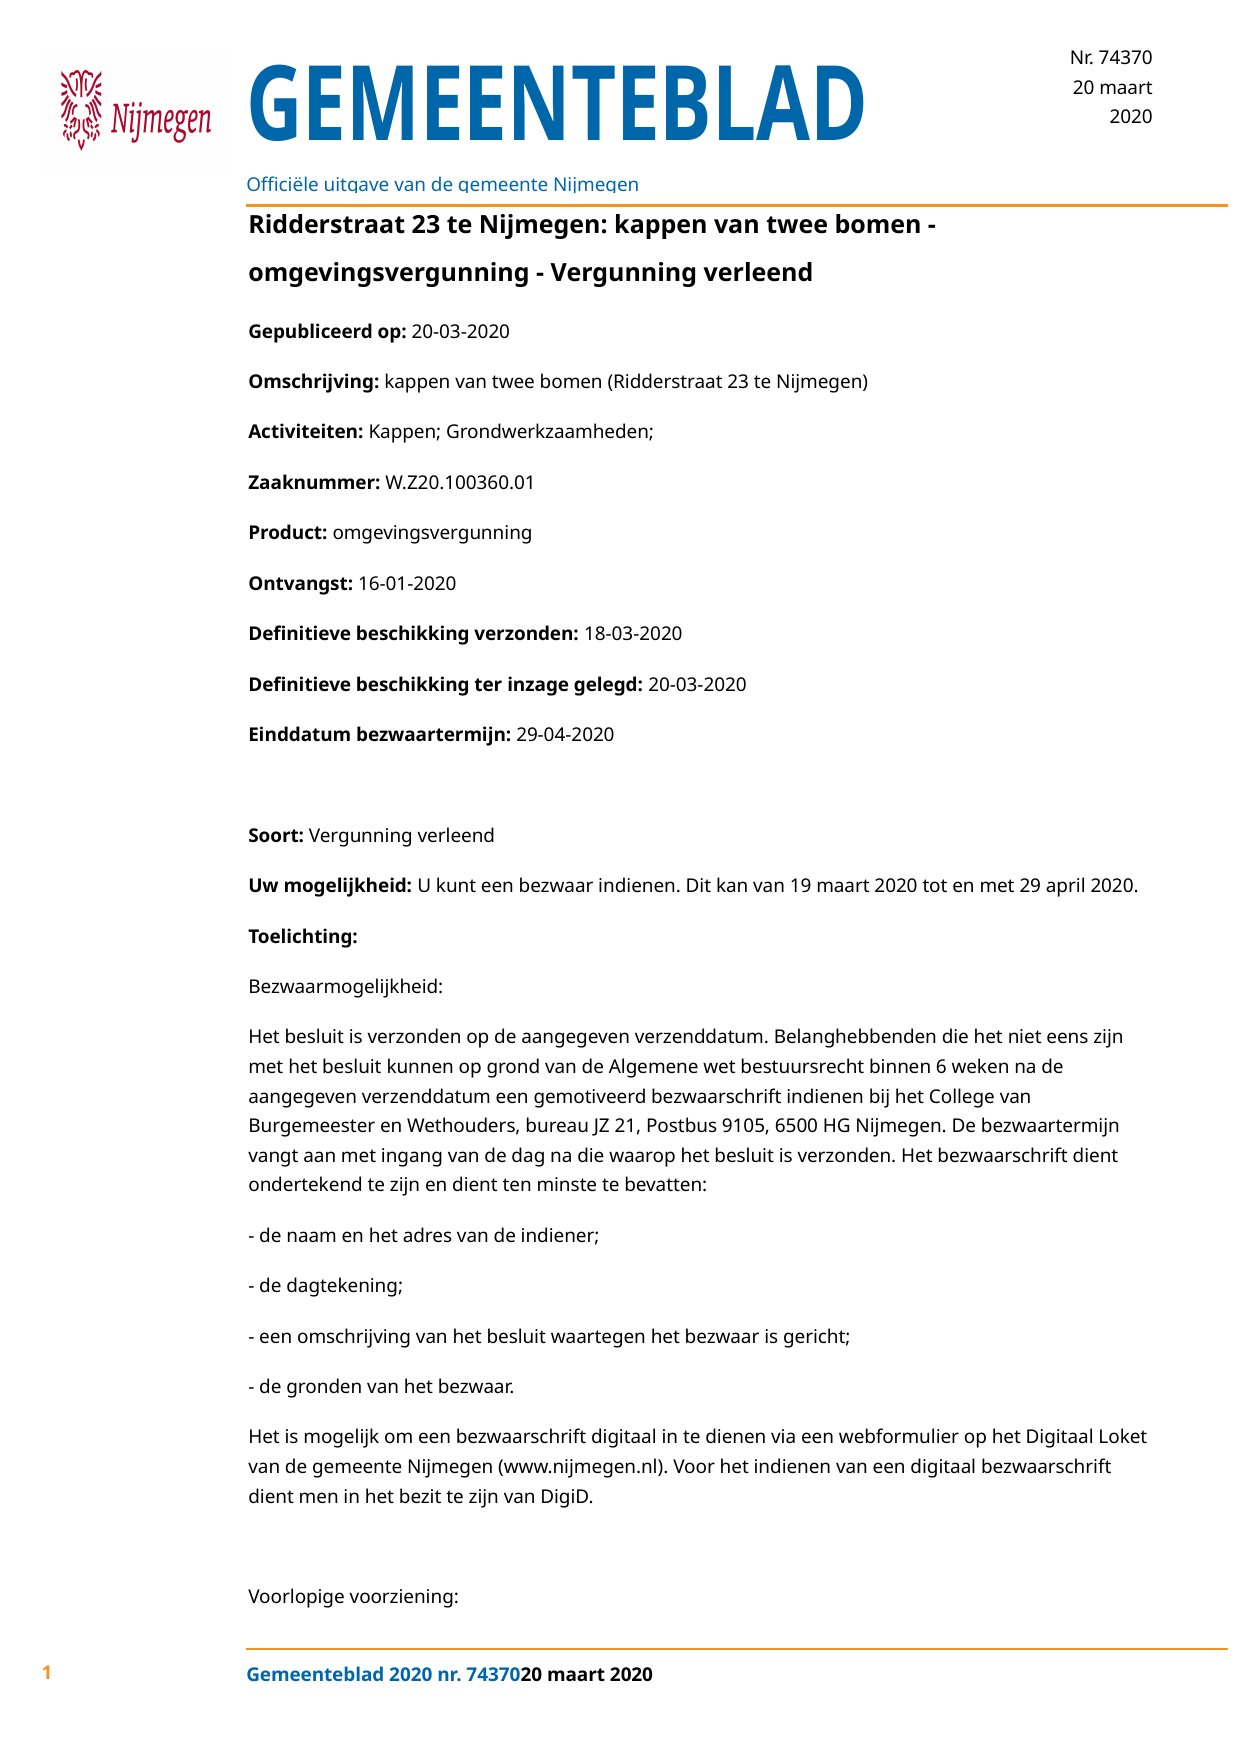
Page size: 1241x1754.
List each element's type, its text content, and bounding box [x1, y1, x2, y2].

text Product: omgevingsvergunning [248, 519, 1152, 545]
text Gepubliceerd op: 20-03-2020 [248, 318, 1152, 344]
text Bezwaarmogelijkheid: [248, 973, 1152, 999]
text - de naam en het adres van de indiener; [248, 1222, 1152, 1248]
text Het besluit is verzonden op de aangegeven verzenddatum. Belanghebbenden die het niet eens zijn met het besluit kunnen op grond van de Algemene wet bestuursrecht binnen 6 weken na de aangegeven verzenddatum een gemotiveerd bezwaarschrift indienen bij het College van Burgemeester en Wethouders, bureau JZ 21, Postbus 9105, 6500 HG Nijmegen. De bezwaartermijn vangt aan met ingang van de dag na die waarop het besluit is verzonden. Het bezwaarschrift dient ondertekend te zijn en dient ten minste te bevatten: [248, 1024, 1152, 1197]
text Definitieve beschikking ter inzage gelegd: 20-03-2020 [248, 671, 1152, 697]
text Uw mogelijkheid: U kunt een bezwaar indienen. Dit kan van 19 maart 2020 tot en met 29 april 2020. [248, 872, 1152, 898]
picture [41, 47, 231, 172]
text Einddatum bezwaartermijn: 29-04-2020 [248, 721, 1152, 747]
text Ontvangst: 16-01-2020 [248, 570, 1152, 596]
text Toelichting: [248, 923, 1152, 949]
text Ridderstraat 23 te Nijmegen: kappen van twee bomen - omgevingsvergunning - Vergunning verleend [248, 207, 1152, 288]
text Definitieve beschikking verzonden: 18-03-2020 [248, 620, 1152, 646]
text Activiteiten: Kappen; Grondwerkzaamheden; [248, 419, 1152, 444]
text Voorlopige voorziening: [248, 1584, 1152, 1609]
text - de dagtekening; [248, 1272, 1152, 1298]
text - de gronden van het bezwaar. [248, 1373, 1152, 1399]
text Het is mogelijk om een bezwaarschrift digitaal in te dienen via een webformulier op het Digitaal Loket van de gemeente Nijmegen (www.nijmegen.nl). Voor het indienen van een digitaal bezwaarschrift dient men in het bezit te zijn van DigiD. [248, 1424, 1152, 1509]
text - een omschrijving van het besluit waartegen het bezwaar is gericht; [248, 1323, 1152, 1349]
text Soort: Vergunning verleend [248, 822, 1152, 848]
text Omschrijving: kappen van twee bomen (Ridderstraat 23 te Nijmegen) [248, 368, 1152, 394]
text Zaaknummer: W.Z20.100360.01 [248, 469, 1152, 495]
